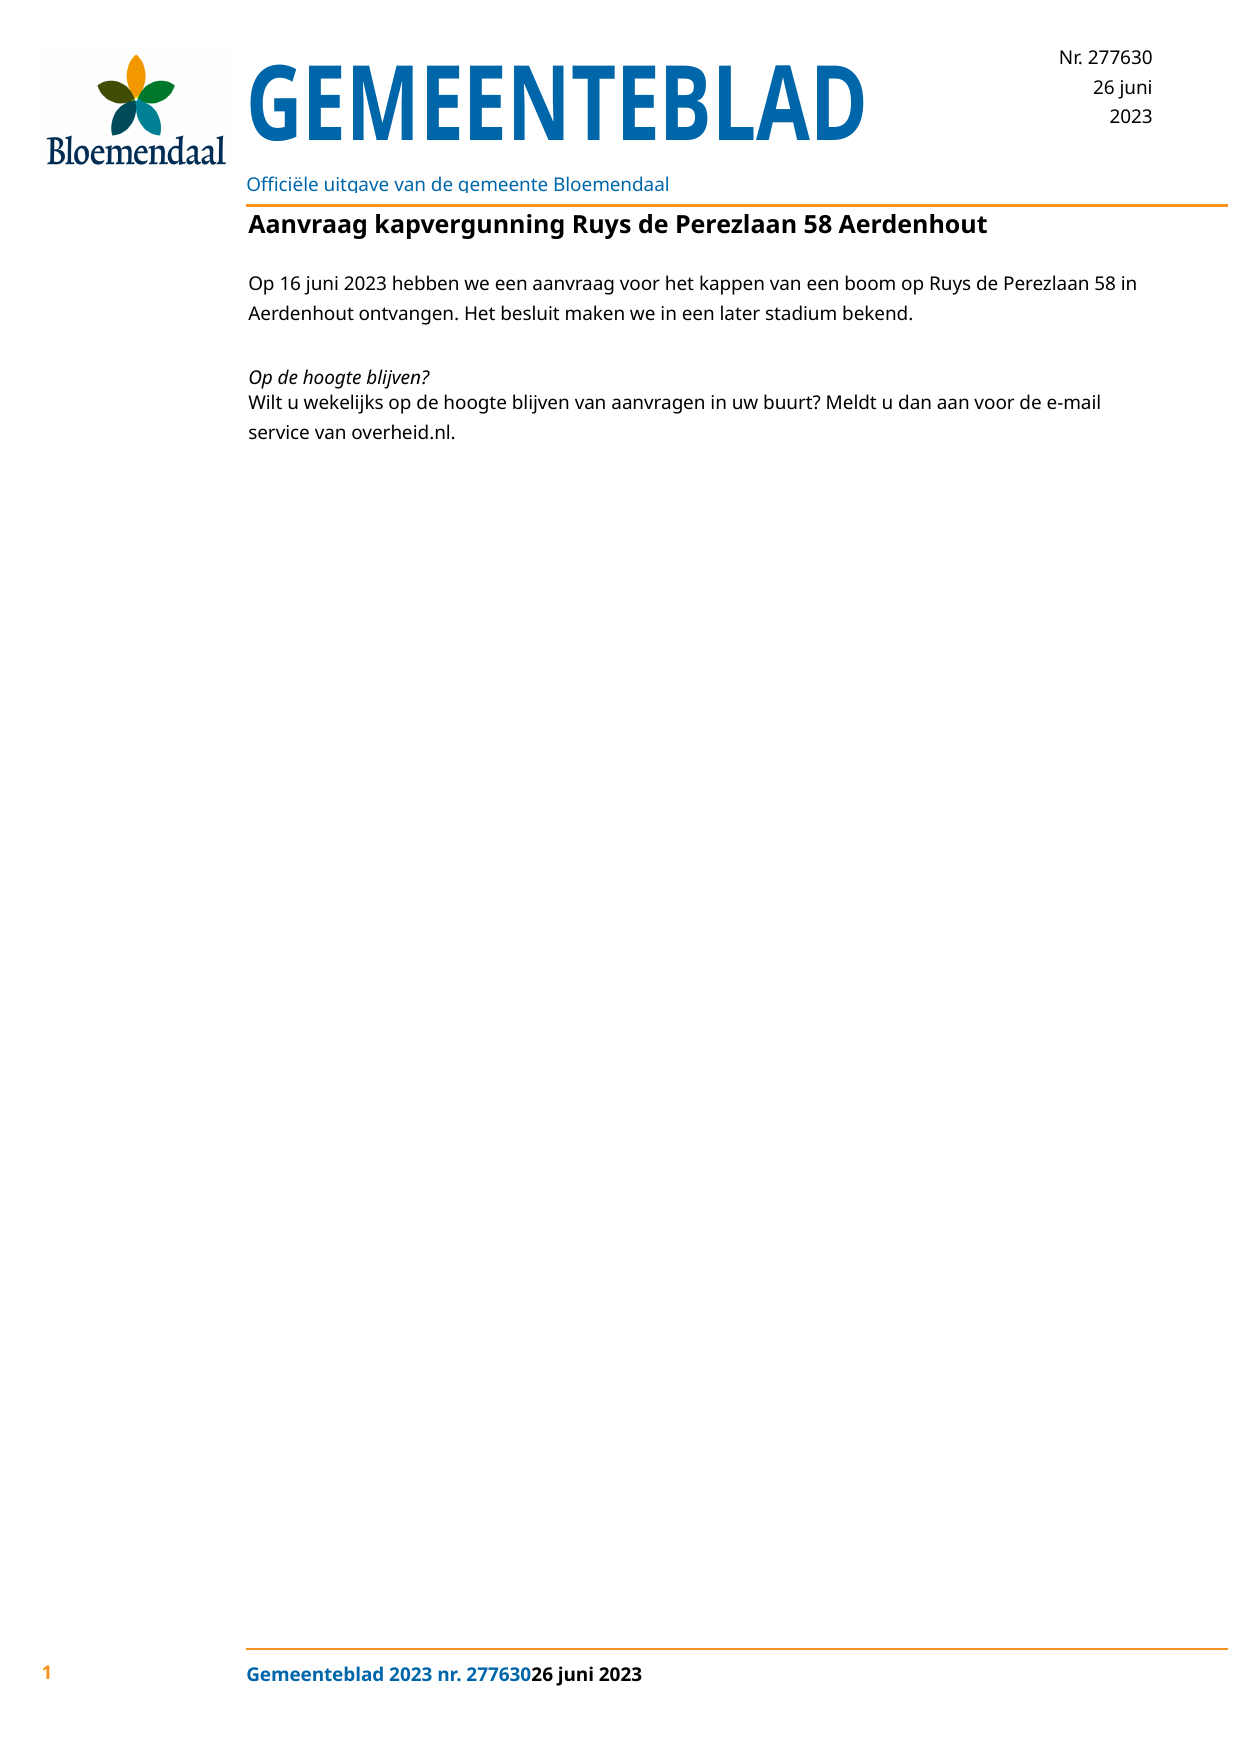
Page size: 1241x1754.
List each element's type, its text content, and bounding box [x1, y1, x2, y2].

picture [41, 47, 231, 172]
text Wilt u wekelijks op de hoogte blijven van aanvragen in uw buurt? Meldt u dan aan voor de e-mail service van overheid.nl. [248, 389, 1152, 445]
text Op de hoogte blijven? [248, 364, 1152, 389]
text Op 16 juni 2023 hebben we een aanvraag voor het kappen van een boom op Ruys de Perezlaan 58 in Aerdenhout ontvangen. Het besluit maken we in een later stadium bekend. [248, 270, 1152, 326]
text Aanvraag kapvergunning Ruys de Perezlaan 58 Aerdenhout [248, 207, 1152, 241]
